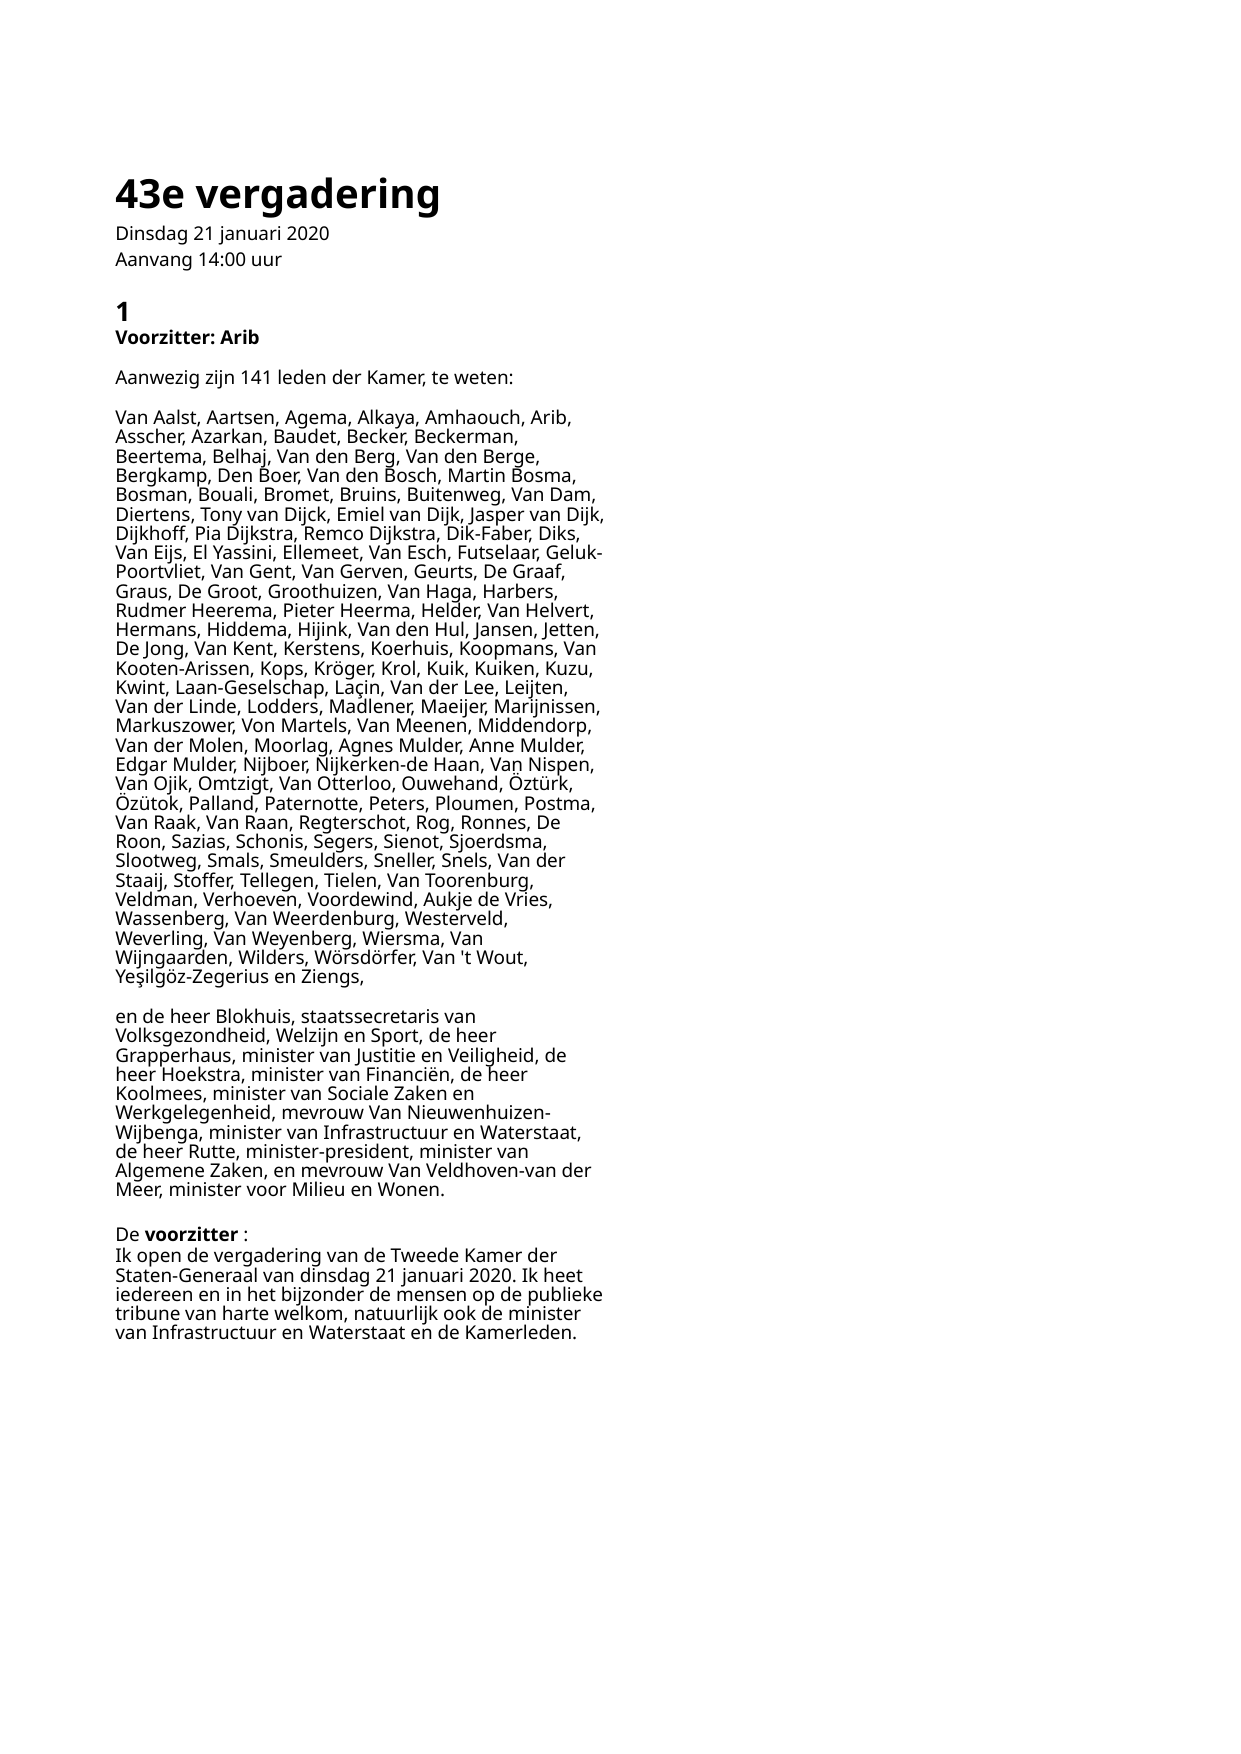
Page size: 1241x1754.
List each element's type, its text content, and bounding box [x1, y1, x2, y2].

text en de heer Blokhuis, staatssecretaris van Volksgezondheid, Welzijn en Sport, de heer Grapperhaus, minister van Justitie en Veiligheid, de heer Hoekstra, minister van Financiën, de heer Koolmees, minister van Sociale Zaken en Werkgelegenheid, mevrouw Van Nieuwenhuizen-Wijbenga, minister van Infrastructuur en Waterstaat, de heer Rutte, minister-president, minister van Algemene Zaken, en mevrouw Van Veldhoven-van der Meer, minister voor Milieu en Wonen. [115, 1008, 605, 1201]
text Van Aalst, Aartsen, Agema, Alkaya, Amhaouch, Arib, Asscher, Azarkan, Baudet, Becker, Beckerman, Beertema, Belhaj, Van den Berg, Van den Berge, Bergkamp, Den Boer, Van den Bosch, Martin Bosma, Bosman, Bouali, Bromet, Bruins, Buitenweg, Van Dam, Diertens, Tony van Dijck, Emiel van Dijk, Jasper van Dijk, Dijkhoff, Pia Dijkstra, Remco Dijkstra, Dik-Faber, Diks, Van Eijs, El Yassini, Ellemeet, Van Esch, Futselaar, Geluk-Poortvliet, Van Gent, Van Gerven, Geurts, De Graaf, Graus, De Groot, Groothuizen, Van Haga, Harbers, Rudmer Heerema, Pieter Heerma, Helder, Van Helvert, Hermans, Hiddema, Hijink, Van den Hul, Jansen, Jetten, De Jong, Van Kent, Kerstens, Koerhuis, Koopmans, Van Kooten-Arissen, Kops, Kröger, Krol, Kuik, Kuiken, Kuzu, Kwint, Laan-Geselschap, Laçin, Van der Lee, Leijten, Van der Linde, Lodders, Madlener, Maeijer, Marijnissen, Markuszower, Von Martels, Van Meenen, Middendorp, Van der Molen, Moorlag, Agnes Mulder, Anne Mulder, Edgar Mulder, Nijboer, Nijkerken-de Haan, Van Nispen, Van Ojik, Omtzigt, Van Otterloo, Ouwehand, Öztürk, Özütok, Palland, Paternotte, Peters, Ploumen, Postma, Van Raak, Van Raan, Regterschot, Rog, Ronnes, De Roon, Sazias, Schonis, Segers, Sienot, Sjoerdsma, Slootweg, Smals, Smeulders, Sneller, Snels, Van der Staaij, Stoffer, Tellegen, Tielen, Van Toorenburg, Veldman, Verhoeven, Voordewind, Aukje de Vries, Wassenberg, Van Weerdenburg, Westerveld, Weverling, Van Weyenberg, Wiersma, Van Wijngaarden, Wilders, Wörsdörfer, Van 't Wout, Yeşilgöz-Zegerius en Ziengs, [115, 409, 605, 987]
text 43e vergadering [115, 165, 605, 220]
text De voorzitter : [115, 1222, 605, 1247]
text Voorzitter: Arib [115, 329, 605, 348]
text Ik open de vergadering van de Tweede Kamer der Staten-Generaal van dinsdag 21 januari 2020. Ik heet iedereen en in het bijzonder de mensen op de publieke tribune van harte welkom, natuurlijk ook de minister van Infrastructuur en Waterstaat en de Kamerleden. [115, 1247, 605, 1344]
text Aanvang 14:00 uur [115, 246, 605, 272]
text 1 [115, 292, 605, 329]
text Dinsdag 21 januari 2020 [115, 220, 605, 246]
text Aanwezig zijn 141 leden der Kamer, te weten: [115, 369, 605, 388]
